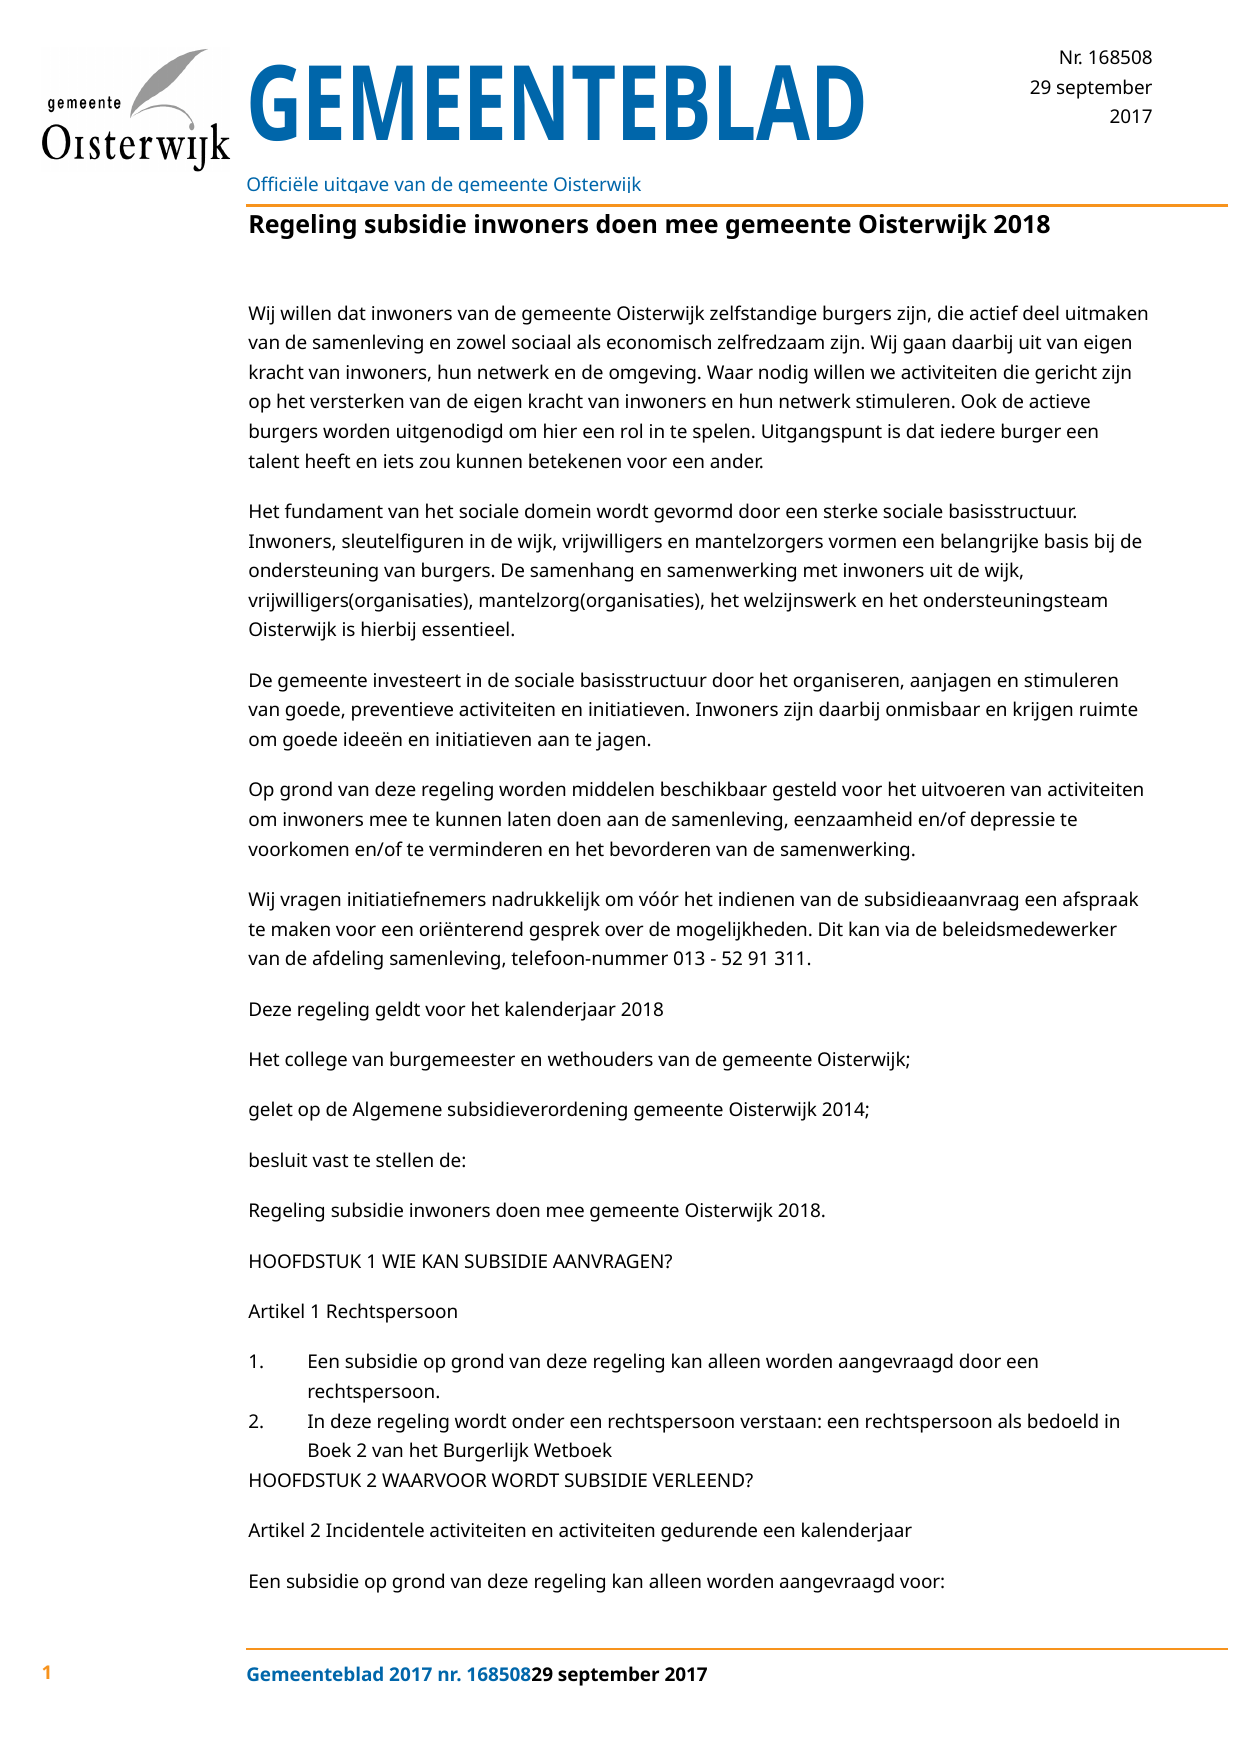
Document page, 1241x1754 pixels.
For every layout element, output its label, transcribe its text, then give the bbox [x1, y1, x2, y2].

text Wij vragen initiatiefnemers nadrukkelijk om vóór het indienen van de subsidieaanvraag een afspraak te maken voor een oriënterend gesprek over de mogelijkheden. Dit kan via de beleidsmedewerker van de afdeling samenleving, telefoon-nummer 013 - 52 91 311. [248, 886, 1152, 971]
text Deze regeling geldt voor het kalenderjaar 2018 [248, 996, 1152, 1021]
text HOOFDSTUK 1 WIE KAN SUBSIDIE AANVRAGEN? [248, 1248, 1152, 1273]
text Wij willen dat inwoners van de gemeente Oisterwijk zelfstandige burgers zijn, die actief deel uitmaken van de samenleving en zowel sociaal als economisch zelfredzaam zijn. Wij gaan daarbij uit van eigen kracht van inwoners, hun netwerk en de omgeving. Waar nodig willen we activiteiten die gericht zijn op het versterken van de eigen kracht van inwoners en hun netwerk stimuleren. Ook de actieve burgers worden uitgenodigd om hier een rol in te spelen. Uitgangspunt is dat iedere burger een talent heeft en iets zou kunnen betekenen voor een ander. [248, 300, 1152, 473]
text De gemeente investeert in de sociale basisstructuur door het organiseren, aanjagen en stimuleren van goede, preventieve activiteiten en initiatieven. Inwoners zijn daarbij onmisbaar en krijgen ruimte om goede ideeën en initiatieven aan te jagen. [248, 667, 1152, 752]
text Artikel 1 Rechtspersoon [248, 1298, 1152, 1324]
text Een subsidie op grond van deze regeling kan alleen worden aangevraagd voor: [248, 1568, 1152, 1593]
picture [41, 47, 231, 172]
text HOOFDSTUK 2 WAARVOOR WORDT SUBSIDIE VERLEEND? [248, 1467, 1152, 1493]
text Het fundament van het sociale domein wordt gevormd door een sterke sociale basisstructuur. Inwoners, sleutelfiguren in de wijk, vrijwilligers en mantelzorgers vormen een belangrijke basis bij de ondersteuning van burgers. De samenhang en samenwerking met inwoners uit de wijk, vrijwilligers(organisaties), mantelzorg(organisaties), het welzijnswerk en het ondersteuningsteam Oisterwijk is hierbij essentieel. [248, 498, 1152, 642]
text Het college van burgemeester en wethouders van de gemeente Oisterwijk; [248, 1046, 1152, 1072]
text Op grond van deze regeling worden middelen beschikbaar gesteld voor het uitvoeren van activiteiten om inwoners mee te kunnen laten doen aan de samenleving, eenzaamheid en/of depressie te voorkomen en/of te verminderen en het bevorderen van de samenwerking. [248, 777, 1152, 861]
text Artikel 2 Incidentele activiteiten en activiteiten gedurende een kalenderjaar [248, 1517, 1152, 1543]
list In deze regeling wordt onder een rechtspersoon verstaan: een rechtspersoon als bedoeld in Boek 2 van het Burgerlijk Wetboek [248, 1408, 1152, 1463]
text gelet op de Algemene subsidieverordening gemeente Oisterwijk 2014; [248, 1097, 1152, 1122]
list Een subsidie op grond van deze regeling kan alleen worden aangevraagd door een rechtspersoon. [248, 1349, 1152, 1404]
text besluit vast te stellen de: [248, 1147, 1152, 1173]
text Regeling subsidie inwoners doen mee gemeente Oisterwijk 2018. [248, 1197, 1152, 1223]
text Regeling subsidie inwoners doen mee gemeente Oisterwijk 2018 [248, 207, 1152, 241]
